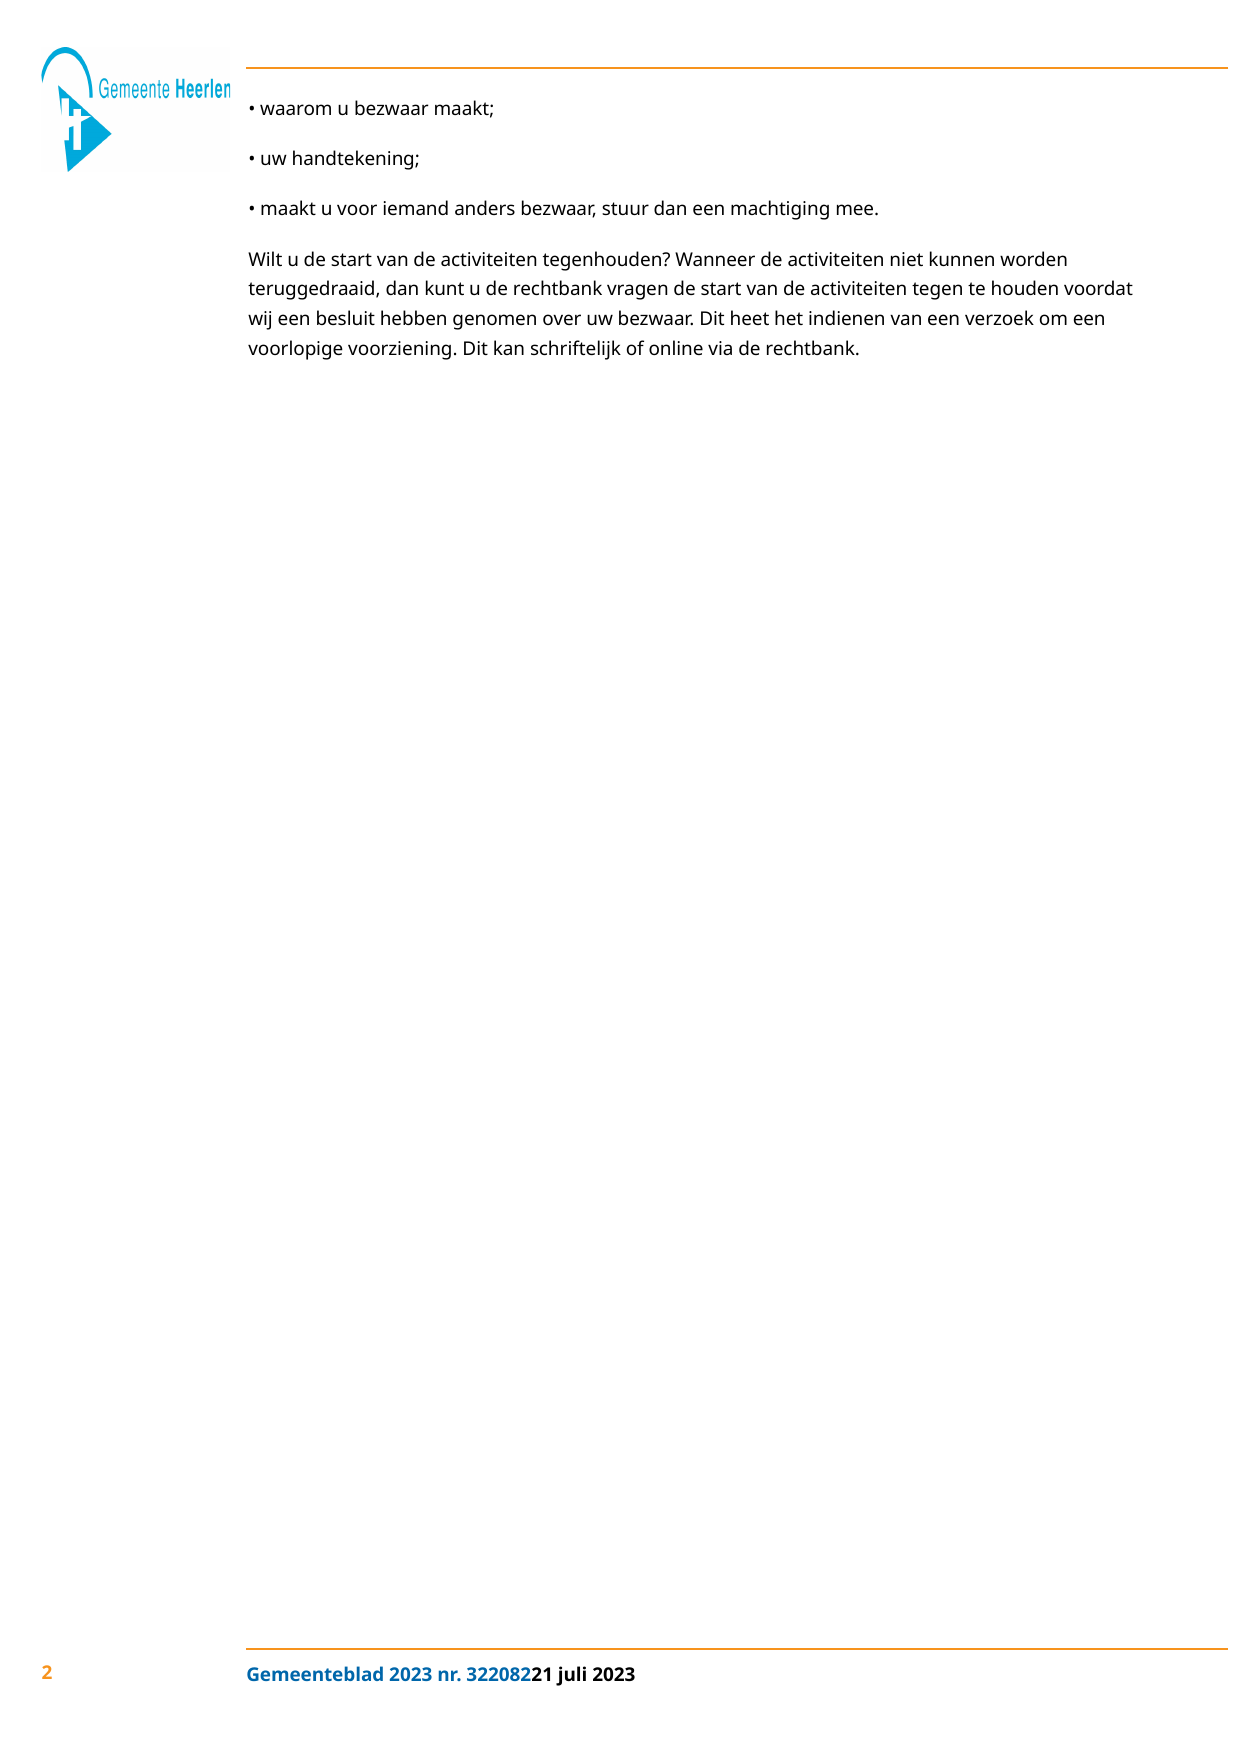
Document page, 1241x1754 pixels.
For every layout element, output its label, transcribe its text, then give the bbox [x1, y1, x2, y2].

picture [41, 47, 231, 172]
text • waarom u bezwaar maakt; [248, 95, 1152, 121]
text • maakt u voor iemand anders bezwaar, stuur dan een machtiging mee. [248, 196, 1152, 221]
picture [41, 47, 59, 70]
text • uw handtekening; [248, 145, 1152, 171]
text Wilt u de start van de activiteiten tegenhouden? Wanneer de activiteiten niet kunnen worden teruggedraaid, dan kunt u de rechtbank vragen de start van de activiteiten tegen te houden voordat wij een besluit hebben genomen over uw bezwaar. Dit heet het indienen van een verzoek om een voorlopige voorziening. Dit kan schriftelijk of online via de rechtbank. [248, 246, 1152, 361]
